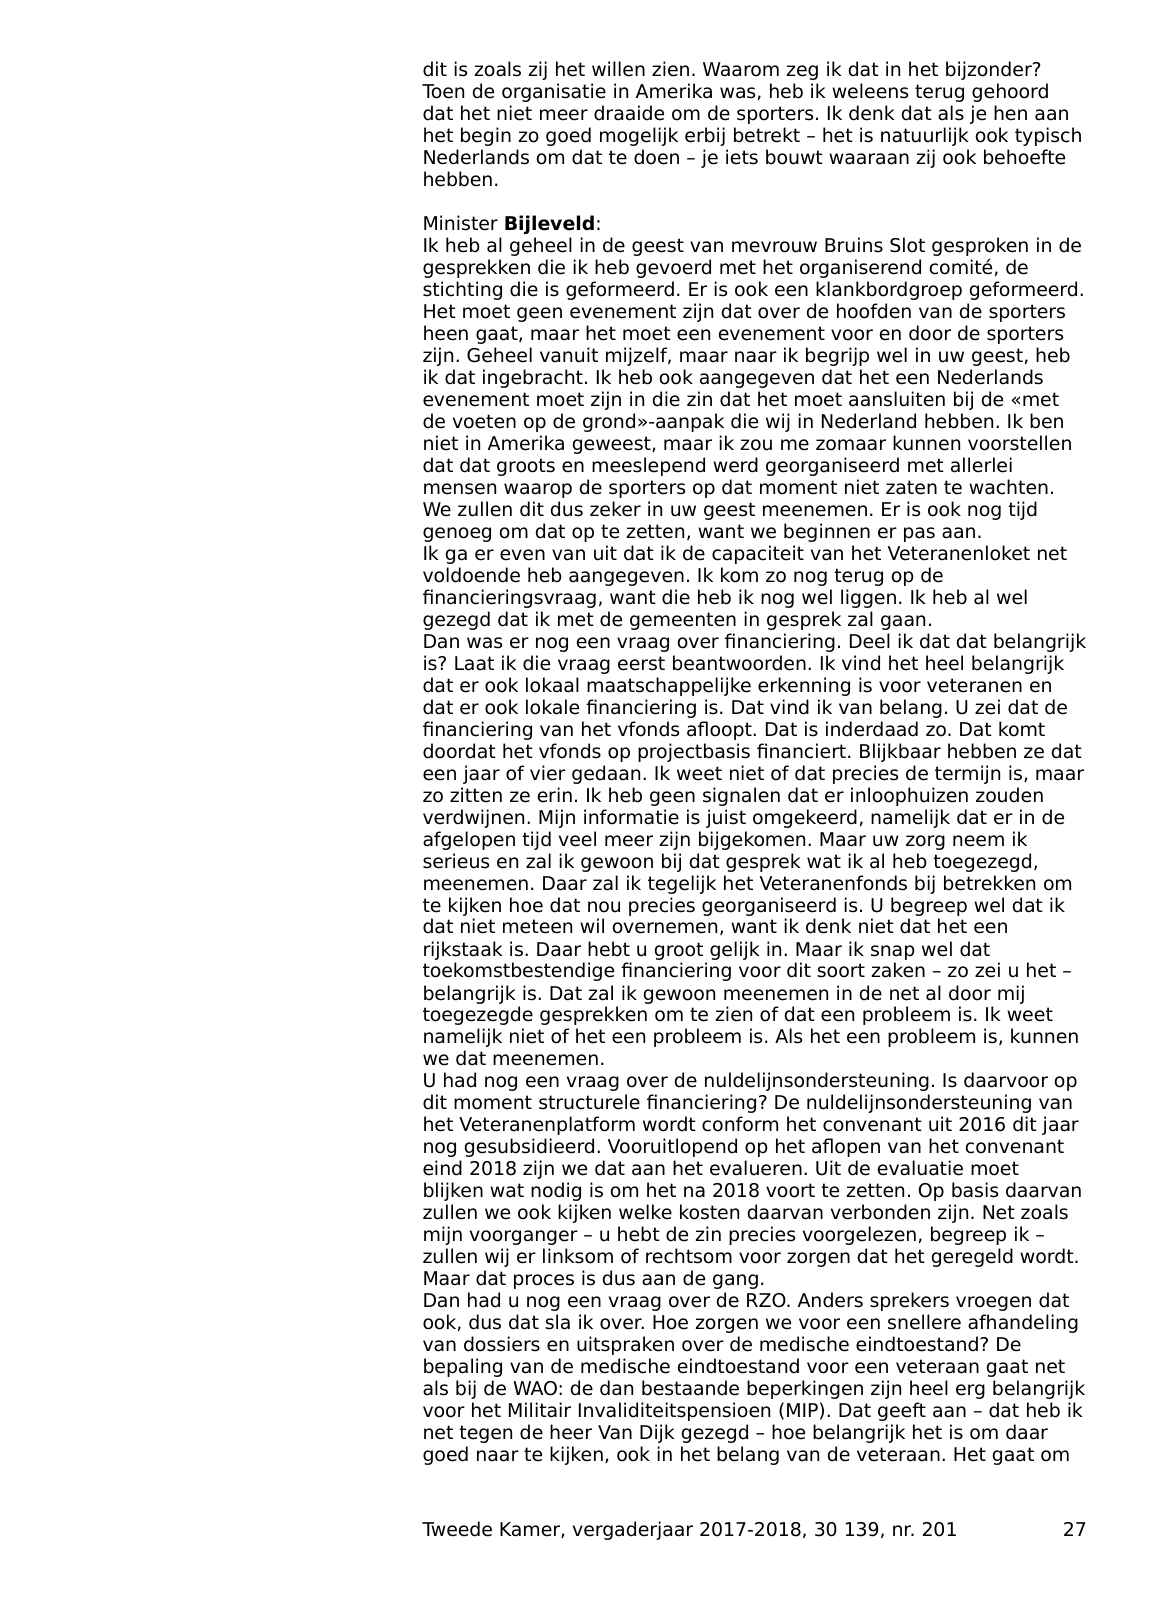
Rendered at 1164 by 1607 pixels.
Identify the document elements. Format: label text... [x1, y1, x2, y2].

text U had nog een vraag over de nuldelijnsondersteuning. Is daarvoor op dit moment structurele financiering? De nuldelijnsondersteuning van het Veteranenplatform wordt conform het convenant uit 2016 dit jaar nog gesubsidieerd. Vooruitlopend op het aflopen van het convenant eind 2018 zijn we dat aan het evalueren. Uit de evaluatie moet blijken wat nodig is om het na 2018 voort te zetten. Op basis daarvan zullen we ook kijken welke kosten daarvan verbonden zijn. Net zoals mijn voorganger – u hebt de zin precies voorgelezen, begreep ik – zullen wij er linksom of rechtsom voor zorgen dat het geregeld wordt. Maar dat proces is dus aan de gang. [422, 1070, 1087, 1290]
text Dan had u nog een vraag over de RZO. Anders sprekers vroegen dat ook, dus dat sla ik over. Hoe zorgen we voor een snellere afhandeling van dossiers en uitspraken over de medische eindtoestand? De bepaling van de medische eindtoestand voor een veteraan gaat net als bij de WAO: de dan bestaande beperkingen zijn heel erg belangrijk voor het Militair Invaliditeitspensioen (MIP). Dat geeft aan – dat heb ik net tegen de heer Van Dijk gezegd – hoe belangrijk het is om daar goed naar te kijken, ook in het belang van de veteraan. Het gaat om [422, 1290, 1087, 1466]
text Ik heb al geheel in de geest van mevrouw Bruins Slot gesproken in de gesprekken die ik heb gevoerd met het organiserend comité, de stichting die is geformeerd. Er is ook een klankbordgroep geformeerd. Het moet geen evenement zijn dat over de hoofden van de sporters heen gaat, maar het moet een evenement voor en door de sporters zijn. Geheel vanuit mijzelf, maar naar ik begrijp wel in uw geest, heb ik dat ingebracht. Ik heb ook aangegeven dat het een Nederlands evenement moet zijn in die zin dat het moet aansluiten bij de «met de voeten op de grond»-aanpak die wij in Nederland hebben. Ik ben niet in Amerika geweest, maar ik zou me zomaar kunnen voorstellen dat dat groots en meeslepend werd georganiseerd met allerlei mensen waarop de sporters op dat moment niet zaten te wachten. We zullen dit dus zeker in uw geest meenemen. Er is ook nog tijd genoeg om dat op te zetten, want we beginnen er pas aan. [422, 235, 1087, 543]
text Dan was er nog een vraag over financiering. Deel ik dat dat belangrijk is? Laat ik die vraag eerst beantwoorden. Ik vind het heel belangrijk dat er ook lokaal maatschappelijke erkenning is voor veteranen en dat er ook lokale financiering is. Dat vind ik van belang. U zei dat de financiering van het vfonds afloopt. Dat is inderdaad zo. Dat komt doordat het vfonds op projectbasis financiert. Blijkbaar hebben ze dat een jaar of vier gedaan. Ik weet niet of dat precies de termijn is, maar zo zitten ze erin. Ik heb geen signalen dat er inloophuizen zouden verdwijnen. Mijn informatie is juist omgekeerd, namelijk dat er in de afgelopen tijd veel meer zijn bijgekomen. Maar uw zorg neem ik serieus en zal ik gewoon bij dat gesprek wat ik al heb toegezegd, meenemen. Daar zal ik tegelijk het Veteranenfonds bij betrekken om te kijken hoe dat nou precies georganiseerd is. U begreep wel dat ik dat niet meteen wil overnemen, want ik denk niet dat het een rijkstaak is. Daar hebt u groot gelijk in. Maar ik snap wel dat toekomstbestendige financiering voor dit soort zaken – zo zei u het – belangrijk is. Dat zal ik gewoon meenemen in de net al door mij toegezegde gesprekken om te zien of dat een probleem is. Ik weet namelijk niet of het een probleem is. Als het een probleem is, kunnen we dat meenemen. [422, 631, 1087, 1070]
text Minister Bijleveld: [422, 213, 1087, 235]
text Ik ga er even van uit dat ik de capaciteit van het Veteranenloket net voldoende heb aangegeven. Ik kom zo nog terug op de financieringsvraag, want die heb ik nog wel liggen. Ik heb al wel gezegd dat ik met de gemeenten in gesprek zal gaan. [422, 543, 1087, 631]
text dit is zoals zij het willen zien. Waarom zeg ik dat in het bijzonder? Toen de organisatie in Amerika was, heb ik weleens terug gehoord dat het niet meer draaide om de sporters. Ik denk dat als je hen aan het begin zo goed mogelijk erbij betrekt – het is natuurlijk ook typisch Nederlands om dat te doen – je iets bouwt waaraan zij ook behoefte hebben. [422, 59, 1087, 191]
